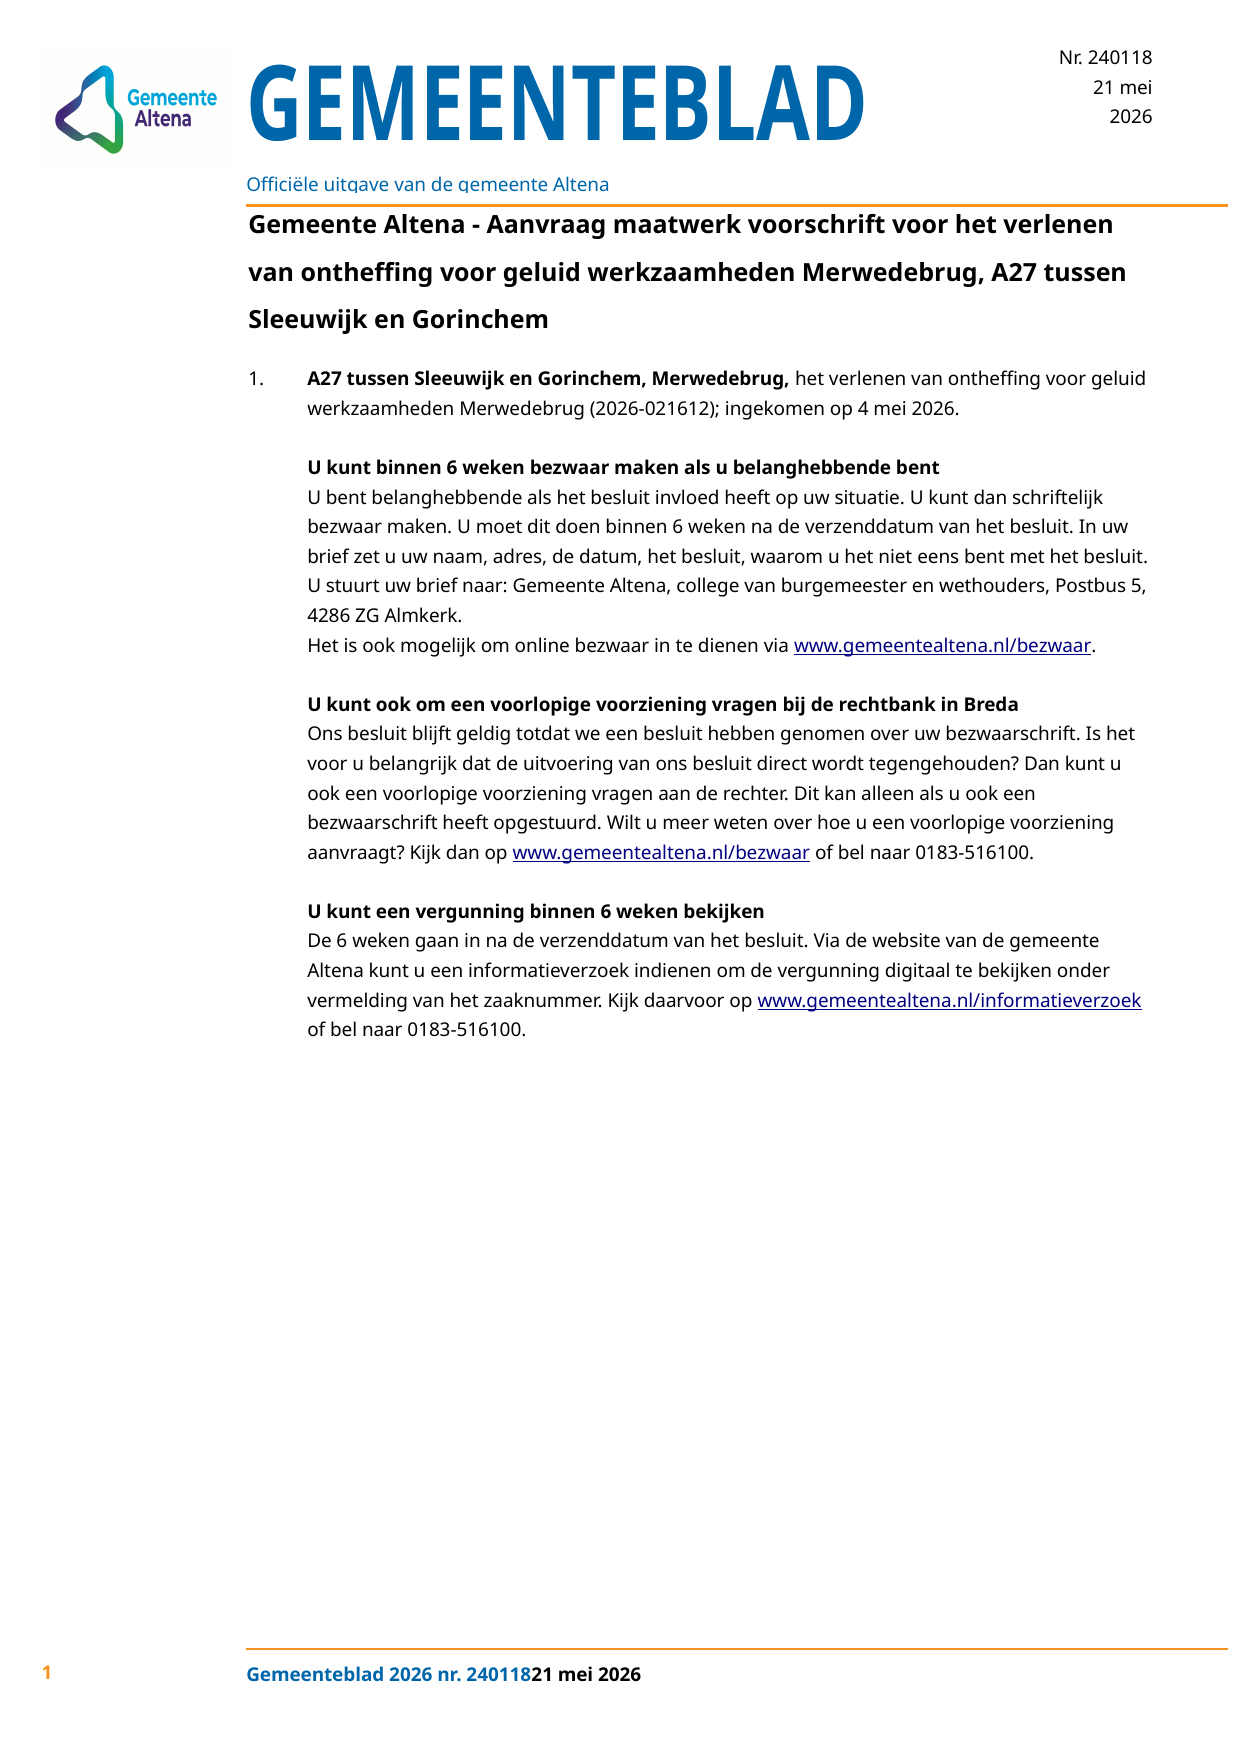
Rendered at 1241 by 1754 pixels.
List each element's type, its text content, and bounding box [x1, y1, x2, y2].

list U kunt een vergunning binnen 6 weken bekijken [248, 898, 1152, 924]
list U bent belanghebbende als het besluit invloed heeft op uw situatie. U kunt dan schriftelijk bezwaar maken. U moet dit doen binnen 6 weken na de verzenddatum van het besluit. In uw brief zet u uw naam, adres, de datum, het besluit, waarom u het niet eens bent met het besluit. U stuurt uw brief naar: Gemeente Altena, college van burgemeester en wethouders, Postbus 5, 4286 ZG Almkerk. [248, 484, 1152, 628]
list A27 tussen Sleeuwijk en Gorinchem, Merwedebrug, het verlenen van ontheffing voor geluid werkzaamheden Merwedebrug (2026-021612); ingekomen op 4 mei 2026. [248, 366, 1152, 421]
text Gemeente Altena - Aanvraag maatwerk voorschrift voor het verlenen van ontheffing voor geluid werkzaamheden Merwedebrug, A27 tussen Sleeuwijk en Gorinchem [248, 207, 1152, 336]
list Ons besluit blijft geldig totdat we een besluit hebben genomen over uw bezwaarschrift. Is het voor u belangrijk dat de uitvoering van ons besluit direct wordt tegengehouden? Dan kunt u ook een voorlopige voorziening vragen aan de rechter. Dit kan alleen als u ook een bezwaarschrift heeft opgestuurd. Wilt u meer weten over hoe u een voorlopige voorziening aanvraagt? Kijk dan op www.gemeentealtena.nl/bezwaar of bel naar 0183-516100. [248, 721, 1152, 864]
list Het is ook mogelijk om online bezwaar in te dienen via www.gemeentealtena.nl/bezwaar. [248, 632, 1152, 657]
list U kunt ook om een voorlopige voorziening vragen bij de rechtbank in Breda [248, 691, 1152, 717]
list De 6 weken gaan in na de verzenddatum van het besluit. Via de website van de gemeente Altena kunt u een informatieverzoek indienen om de vergunning digitaal te bekijken onder vermelding van het zaaknummer. Kijk daarvoor op www.gemeentealtena.nl/informatieverzoek of bel naar 0183-516100. [248, 928, 1152, 1042]
picture [41, 47, 231, 172]
list U kunt binnen 6 weken bezwaar maken als u belanghebbende bent [248, 454, 1152, 480]
